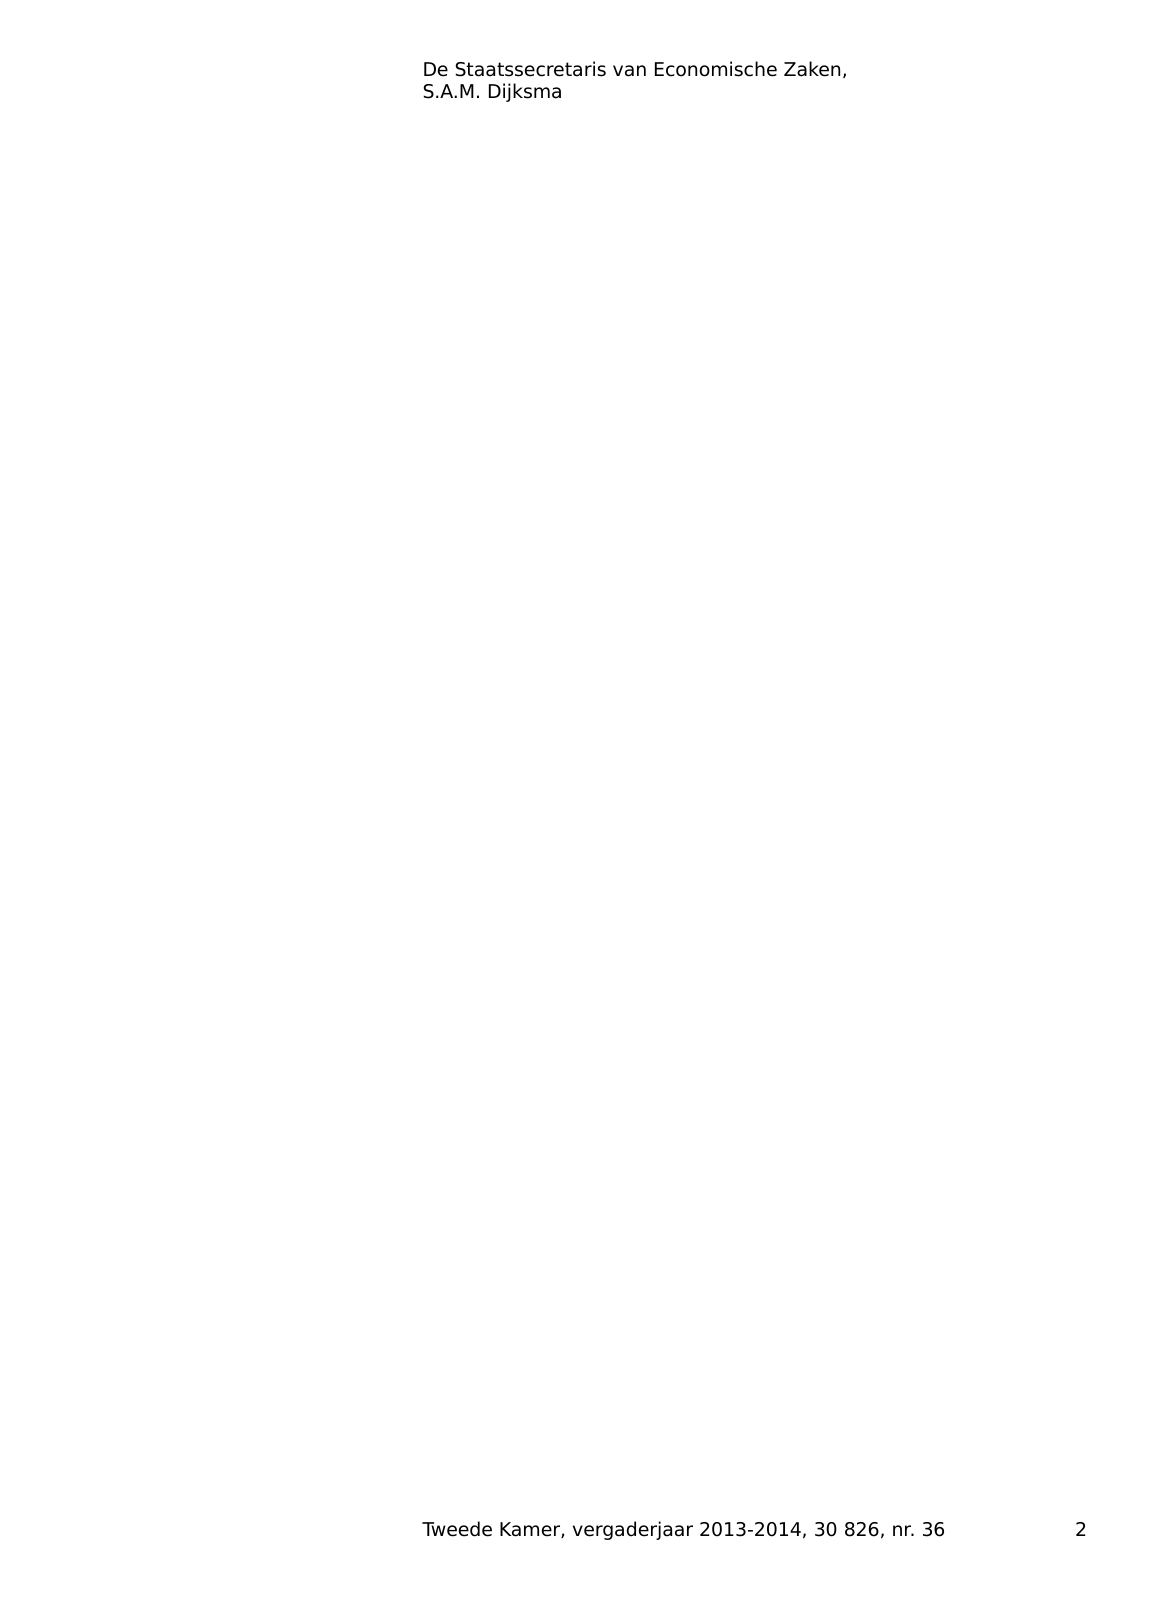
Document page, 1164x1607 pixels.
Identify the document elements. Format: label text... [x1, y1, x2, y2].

text De Staatssecretaris van Economische Zaken, S.A.M. Dijksma [422, 59, 1087, 103]
